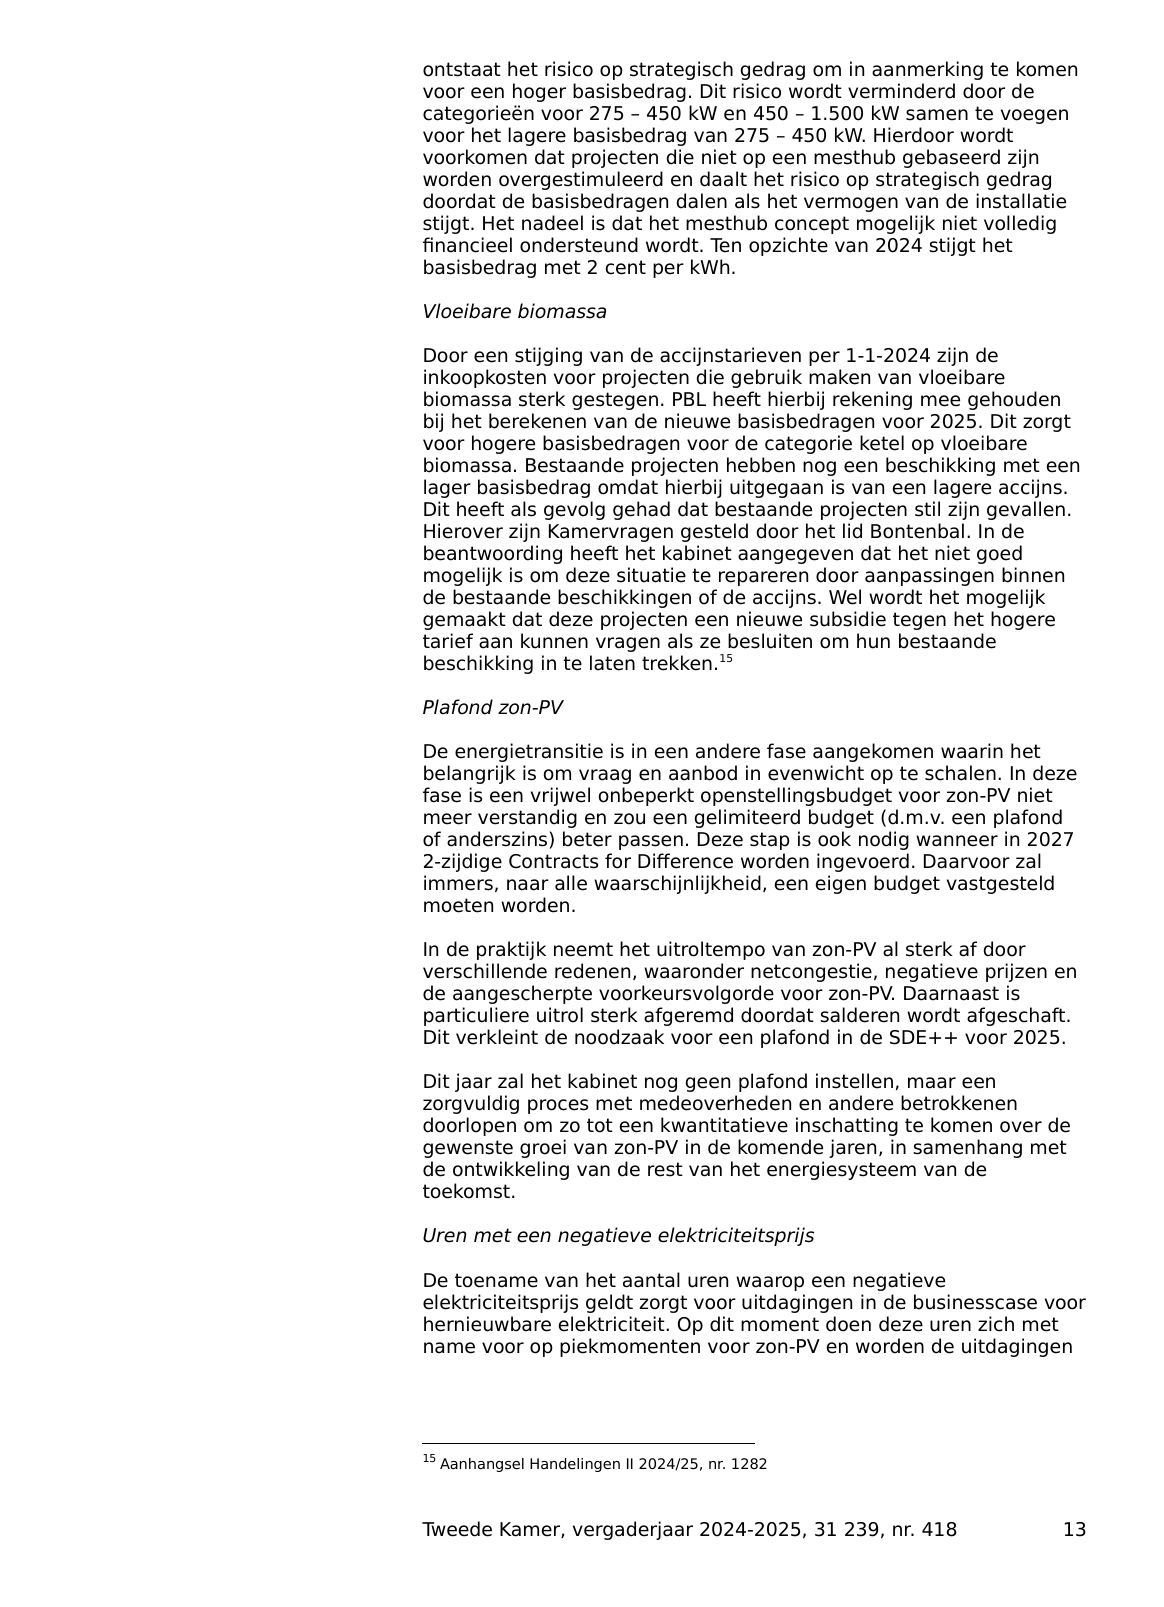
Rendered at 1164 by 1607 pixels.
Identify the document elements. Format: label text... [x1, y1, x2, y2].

text De energietransitie is in een andere fase aangekomen waarin het belangrijk is om vraag en aanbod in evenwicht op te schalen. In deze fase is een vrijwel onbeperkt openstellingsbudget voor zon-PV niet meer verstandig en zou een gelimiteerd budget (d.m.v. een plafond of anderszins) beter passen. Deze stap is ook nodig wanneer in 2027 2-zijdige Contracts for Difference worden ingevoerd. Daarvoor zal immers, naar alle waarschijnlijkheid, een eigen budget vastgesteld moeten worden. [422, 741, 1087, 917]
subtitle Uren met een negatieve elektriciteitsprijs [422, 1225, 1087, 1247]
subtitle Plafond zon-PV [422, 697, 1087, 719]
subtitle Vloeibare biomassa [422, 301, 1087, 323]
text Door een stijging van de accijnstarieven per 1-1-2024 zijn de inkoopkosten voor projecten die gebruik maken van vloeibare biomassa sterk gestegen. PBL heeft hierbij rekening mee gehouden bij het berekenen van de nieuwe basisbedragen voor 2025. Dit zorgt voor hogere basisbedragen voor de categorie ketel op vloeibare biomassa. Bestaande projecten hebben nog een beschikking met een lager basisbedrag omdat hierbij uitgegaan is van een lagere accijns. Dit heeft als gevolg gehad dat bestaande projecten stil zijn gevallen. Hierover zijn Kamervragen gesteld door het lid Bontenbal. In de beantwoording heeft het kabinet aangegeven dat het niet goed mogelijk is om deze situatie te repareren door aanpassingen binnen de bestaande beschikkingen of de accijns. Wel wordt het mogelijk gemaakt dat deze projecten een nieuwe subsidie tegen het hogere tarief aan kunnen vragen als ze besluiten om hun bestaande beschikking in te laten trekken. [422, 345, 1087, 675]
text De toename van het aantal uren waarop een negatieve elektriciteitsprijs geldt zorgt voor uitdagingen in de businesscase voor hernieuwbare elektriciteit. Op dit moment doen deze uren zich met name voor op piekmomenten voor zon-PV en worden de uitdagingen [422, 1269, 1087, 1357]
text Aanhangsel Handelingen II 2024/25, nr. 1282 [422, 1452, 1087, 1474]
text Dit jaar zal het kabinet nog geen plafond instellen, maar een zorgvuldig proces met medeoverheden en andere betrokkenen doorlopen om zo tot een kwantitatieve inschatting te komen over de gewenste groei van zon-PV in de komende jaren, in samenhang met de ontwikkeling van de rest van het energiesysteem van de toekomst. [422, 1071, 1087, 1203]
text ontstaat het risico op strategisch gedrag om in aanmerking te komen voor een hoger basisbedrag. Dit risico wordt verminderd door de categorieën voor 275 – 450 kW en 450 – 1.500 kW samen te voegen voor het lagere basisbedrag van 275 – 450 kW. Hierdoor wordt voorkomen dat projecten die niet op een mesthub gebaseerd zijn worden overgestimuleerd en daalt het risico op strategisch gedrag doordat de basisbedragen dalen als het vermogen van de installatie stijgt. Het nadeel is dat het mesthub concept mogelijk niet volledig financieel ondersteund wordt. Ten opzichte van 2024 stijgt het basisbedrag met 2 cent per kWh. [422, 59, 1087, 279]
text In de praktijk neemt het uitroltempo van zon-PV al sterk af door verschillende redenen, waaronder netcongestie, negatieve prijzen en de aangescherpte voorkeursvolgorde voor zon-PV. Daarnaast is particuliere uitrol sterk afgeremd doordat salderen wordt afgeschaft. Dit verkleint de noodzaak voor een plafond in de SDE++ voor 2025. [422, 939, 1087, 1049]
